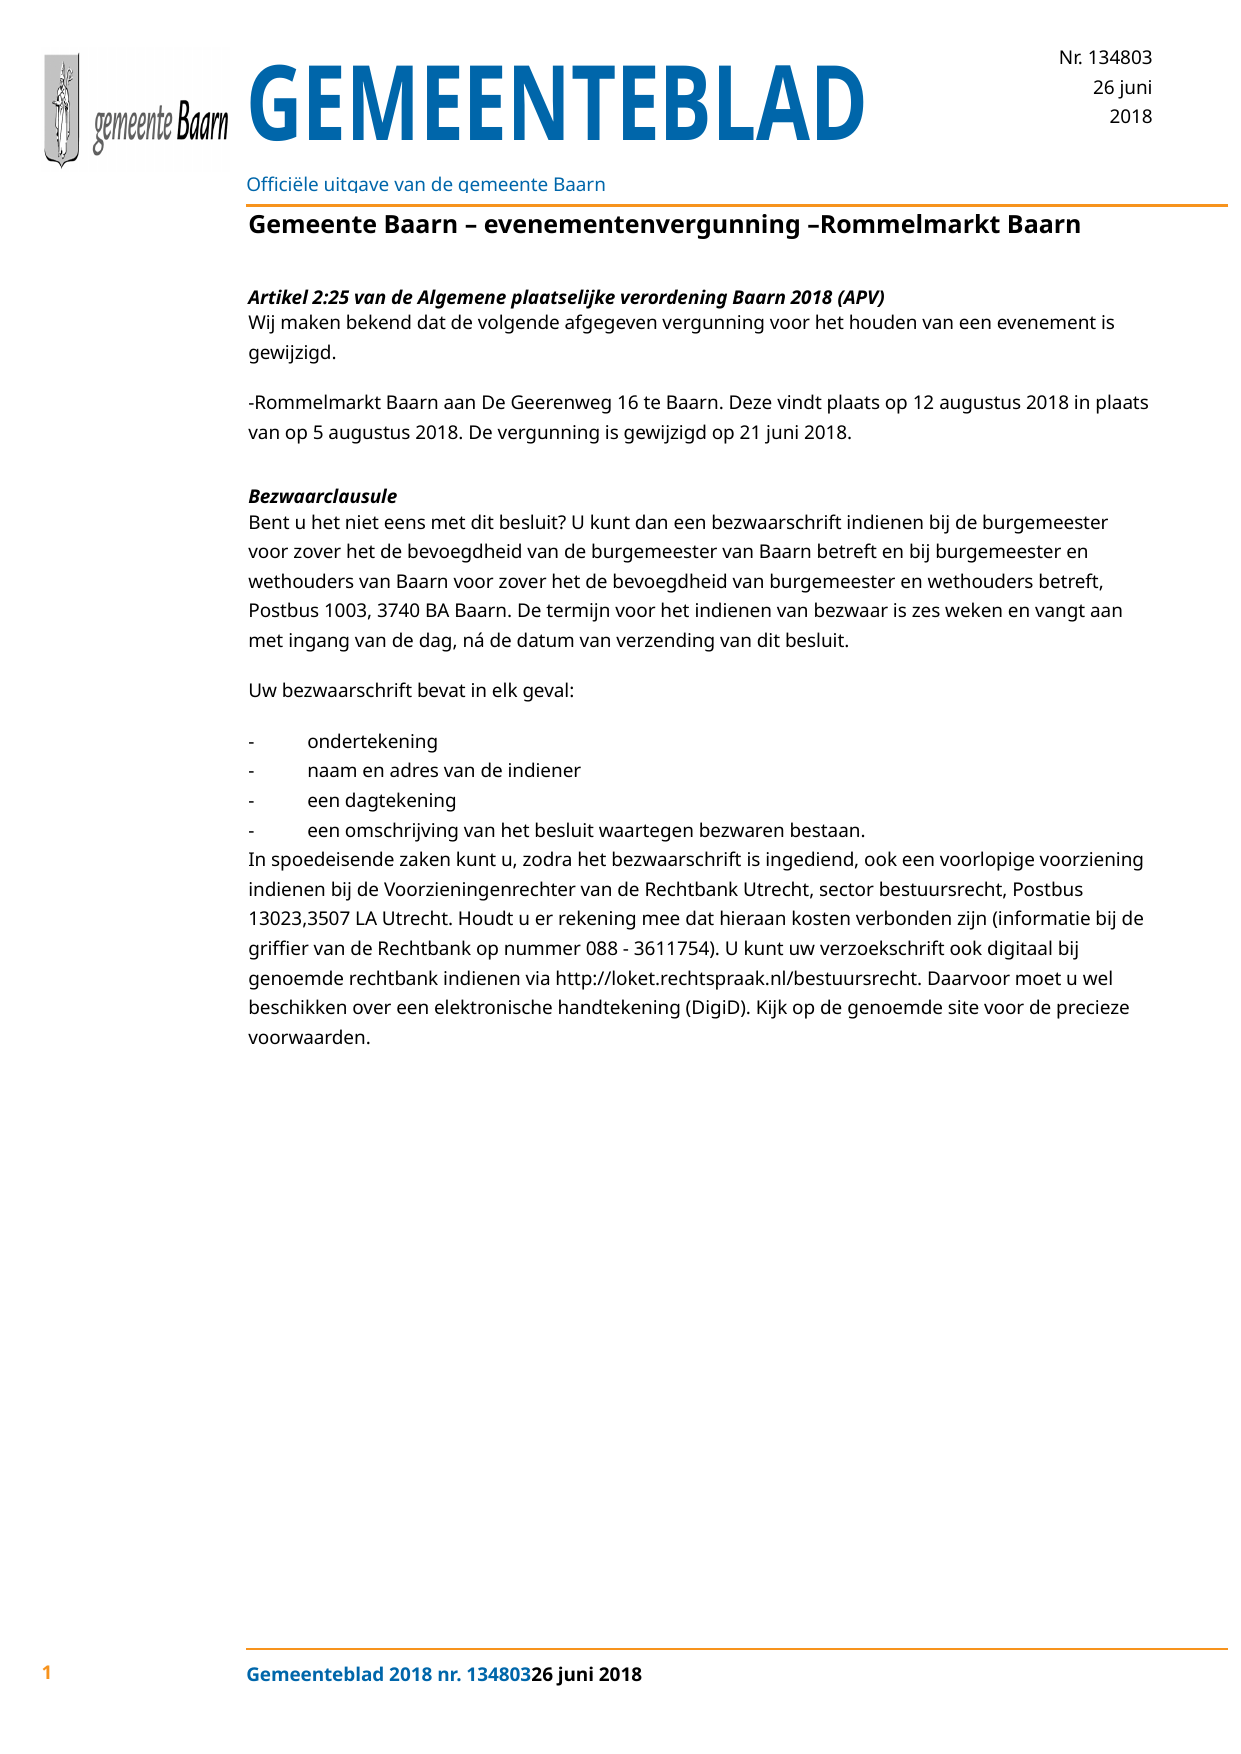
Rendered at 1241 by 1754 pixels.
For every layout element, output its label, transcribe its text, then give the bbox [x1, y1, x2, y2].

text Gemeente Baarn – evenementenvergunning –Rommelmarkt Baarn [248, 207, 1152, 241]
text Uw bezwaarschrift bevat in elk geval: [248, 678, 1152, 703]
list een dagtekening [248, 787, 1152, 813]
text -Rommelmarkt Baarn aan De Geerenweg 16 te Baarn. Deze vindt plaats op 12 augustus 2018 in plaats van op 5 augustus 2018. De vergunning is gewijzigd op 21 juni 2018. [248, 389, 1152, 445]
text In spoedeisende zaken kunt u, zodra het bezwaarschrift is ingediend, ook een voorlopige voorziening indienen bij de Voorzieningenrechter van de Rechtbank Utrecht, sector bestuursrecht, Postbus 13023,3507 LA Utrecht. Houdt u er rekening mee dat hieraan kosten verbonden zijn (informatie bij de griffier van de Rechtbank op nummer 088 - 3611754). U kunt uw verzoekschrift ook digitaal bij genoemde rechtbank indienen via http://loket.rechtspraak.nl/bestuursrecht. Daarvoor moet u wel beschikken over een elektronische handtekening (DigiD). Kijk op de genoemde site voor de precieze voorwaarden. [248, 846, 1152, 1049]
picture [41, 47, 231, 172]
list ondertekening [248, 728, 1152, 754]
text Wij maken bekend dat de volgende afgegeven vergunning voor het houden van een evenement is gewijzigd. [248, 309, 1152, 365]
text Bezwaarclausule [248, 483, 1152, 509]
text Artikel 2:25 van de Algemene plaatselijke verordening Baarn 2018 (APV) [248, 284, 1152, 309]
list een omschrijving van het besluit waartegen bezwaren bestaan. [248, 817, 1152, 842]
text Bent u het niet eens met dit besluit? U kunt dan een bezwaarschrift indienen bij de burgemeester voor zover het de bevoegdheid van de burgemeester van Baarn betreft en bij burgemeester en wethouders van Baarn voor zover het de bevoegdheid van burgemeester en wethouders betreft, Postbus 1003, 3740 BA Baarn. De termijn voor het indienen van bezwaar is zes weken en vangt aan met ingang van de dag, ná de datum van verzending van dit besluit. [248, 509, 1152, 653]
list naam en adres van de indiener [248, 758, 1152, 783]
